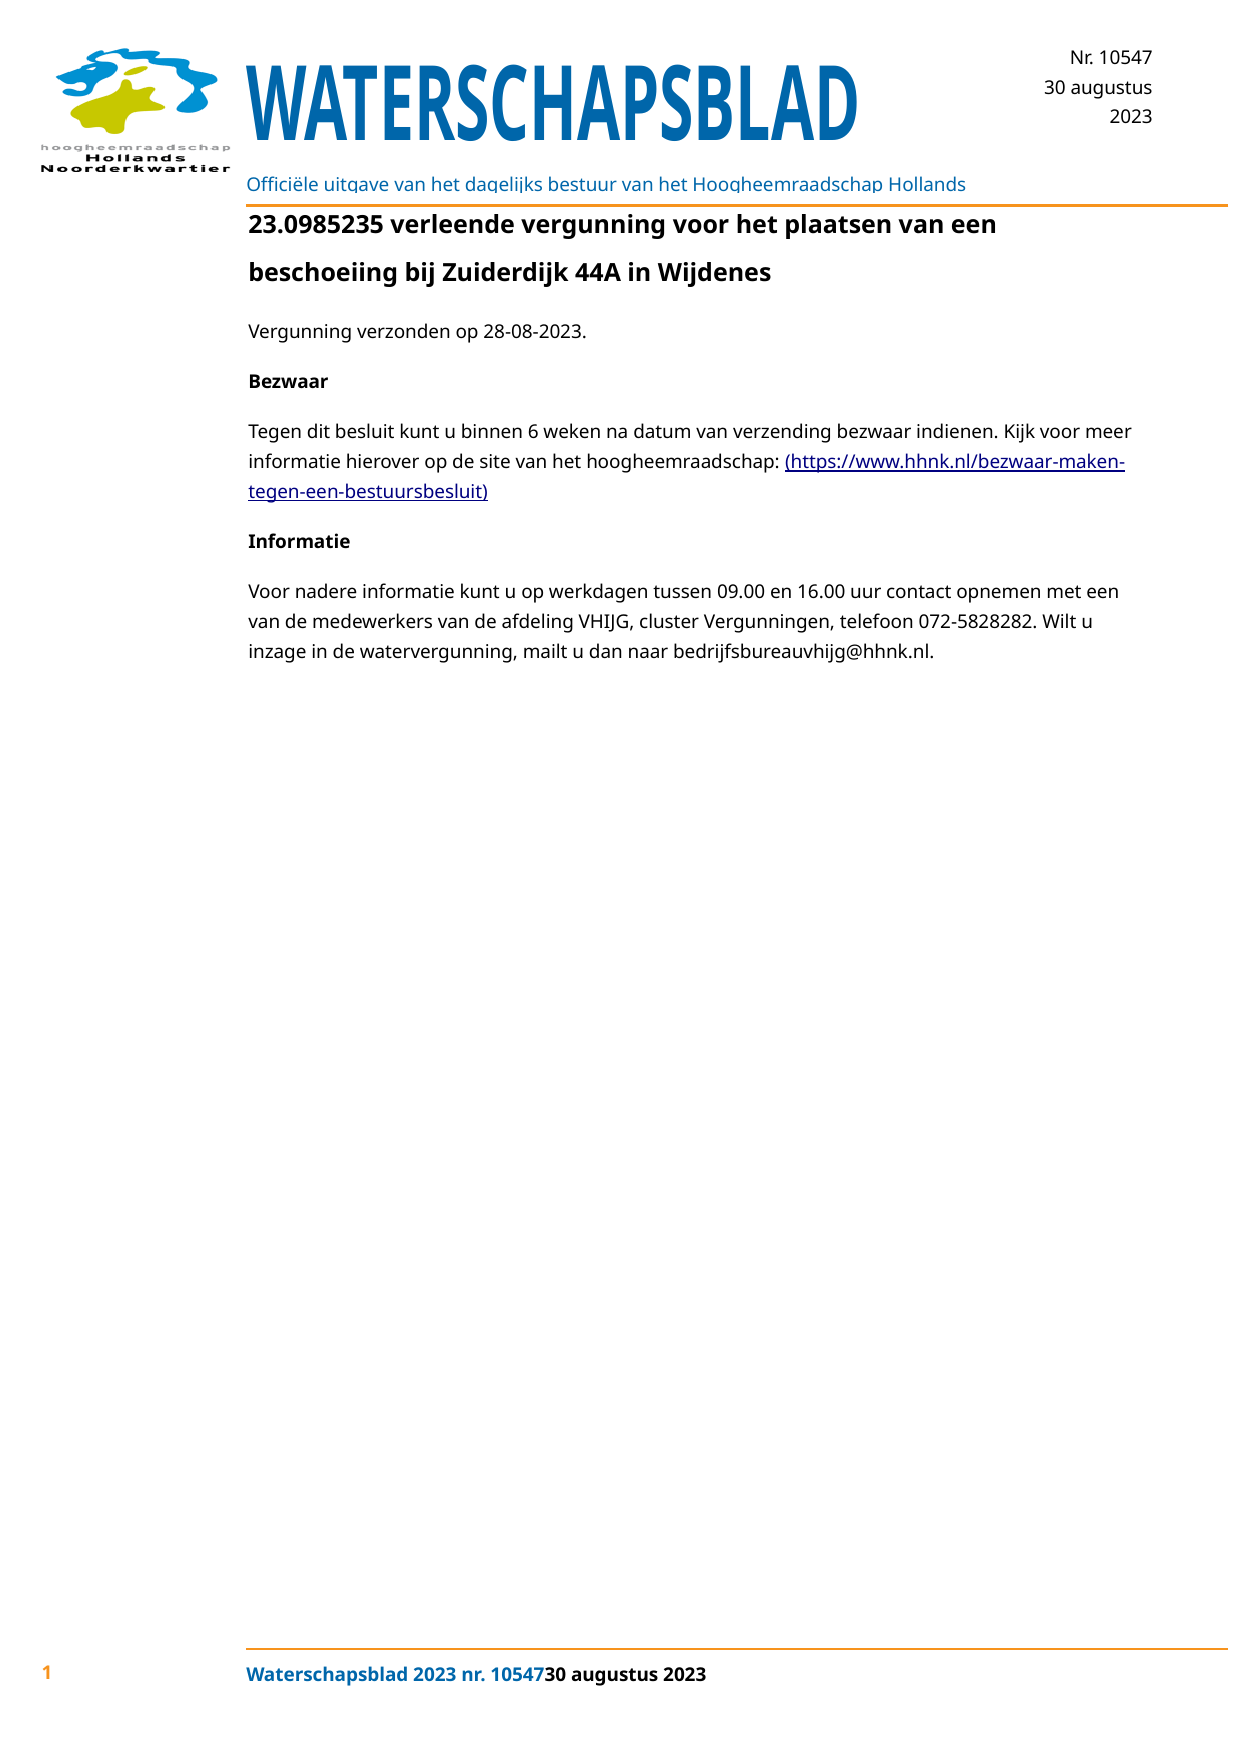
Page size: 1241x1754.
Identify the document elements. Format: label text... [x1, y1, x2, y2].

text Tegen dit besluit kunt u binnen 6 weken na datum van verzending bezwaar indienen. Kijk voor meer informatie hierover op de site van het hoogheemraadschap: (https://www.hhnk.nl/bezwaar-maken-tegen-een-bestuursbesluit) [248, 419, 1152, 504]
text Bezwaar [248, 368, 1152, 394]
text 23.0985235 verleende vergunning voor het plaatsen van een beschoeiing bij Zuiderdijk 44A in Wijdenes [248, 207, 1152, 288]
text Vergunning verzonden op 28-08-2023. [248, 318, 1152, 344]
picture [41, 47, 231, 172]
text Voor nadere informatie kunt u op werkdagen tussen 09.00 en 16.00 uur contact opnemen met een van de medewerkers van de afdeling VHIJG, cluster Vergunningen, telefoon 072-5828282. Wilt u inzage in de watervergunning, mailt u dan naar bedrijfsbureauvhijg@hhnk.nl. [248, 579, 1152, 664]
text Informatie [248, 528, 1152, 554]
